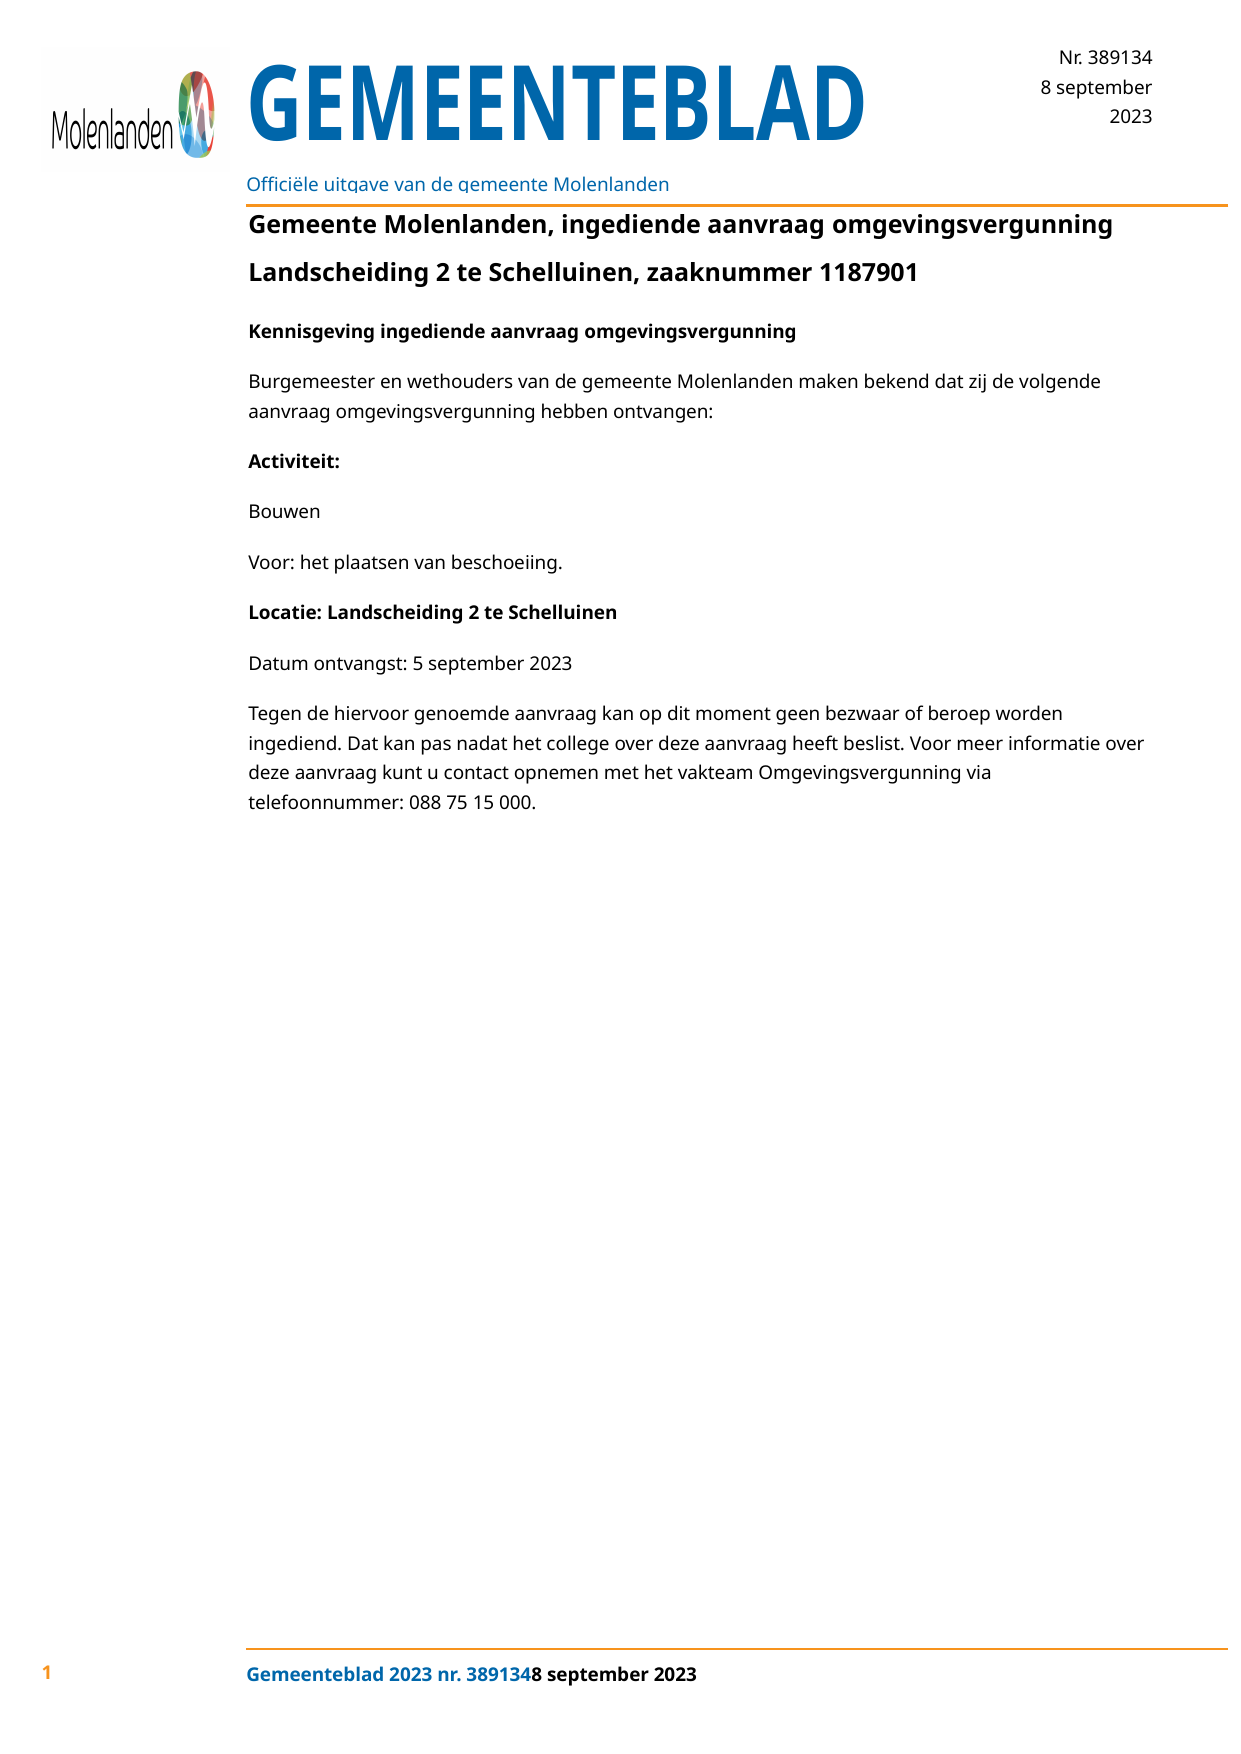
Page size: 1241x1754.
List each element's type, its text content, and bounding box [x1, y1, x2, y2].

text Bouwen [248, 499, 1152, 524]
text Voor: het plaatsen van beschoeiing. [248, 549, 1152, 575]
text Tegen de hiervoor genoemde aanvraag kan op dit moment geen bezwaar of beroep worden ingediend. Dat kan pas nadat het college over deze aanvraag heeft beslist. Voor meer informatie over deze aanvraag kunt u contact opnemen met het vakteam Omgevingsvergunning via telefoonnummer: 088 75 15 000. [248, 700, 1152, 815]
text Activiteit: [248, 448, 1152, 474]
text Datum ontvangst: 5 september 2023 [248, 650, 1152, 676]
text Gemeente Molenlanden, ingediende aanvraag omgevingsvergunning Landscheiding 2 te Schelluinen, zaaknummer 1187901 [248, 207, 1152, 288]
picture [41, 47, 231, 172]
text Kennisgeving ingediende aanvraag omgevingsvergunning [248, 318, 1152, 344]
text Locatie: Landscheiding 2 te Schelluinen [248, 599, 1152, 625]
text Burgemeester en wethouders van de gemeente Molenlanden maken bekend dat zij de volgende aanvraag omgevingsvergunning hebben ontvangen: [248, 368, 1152, 424]
